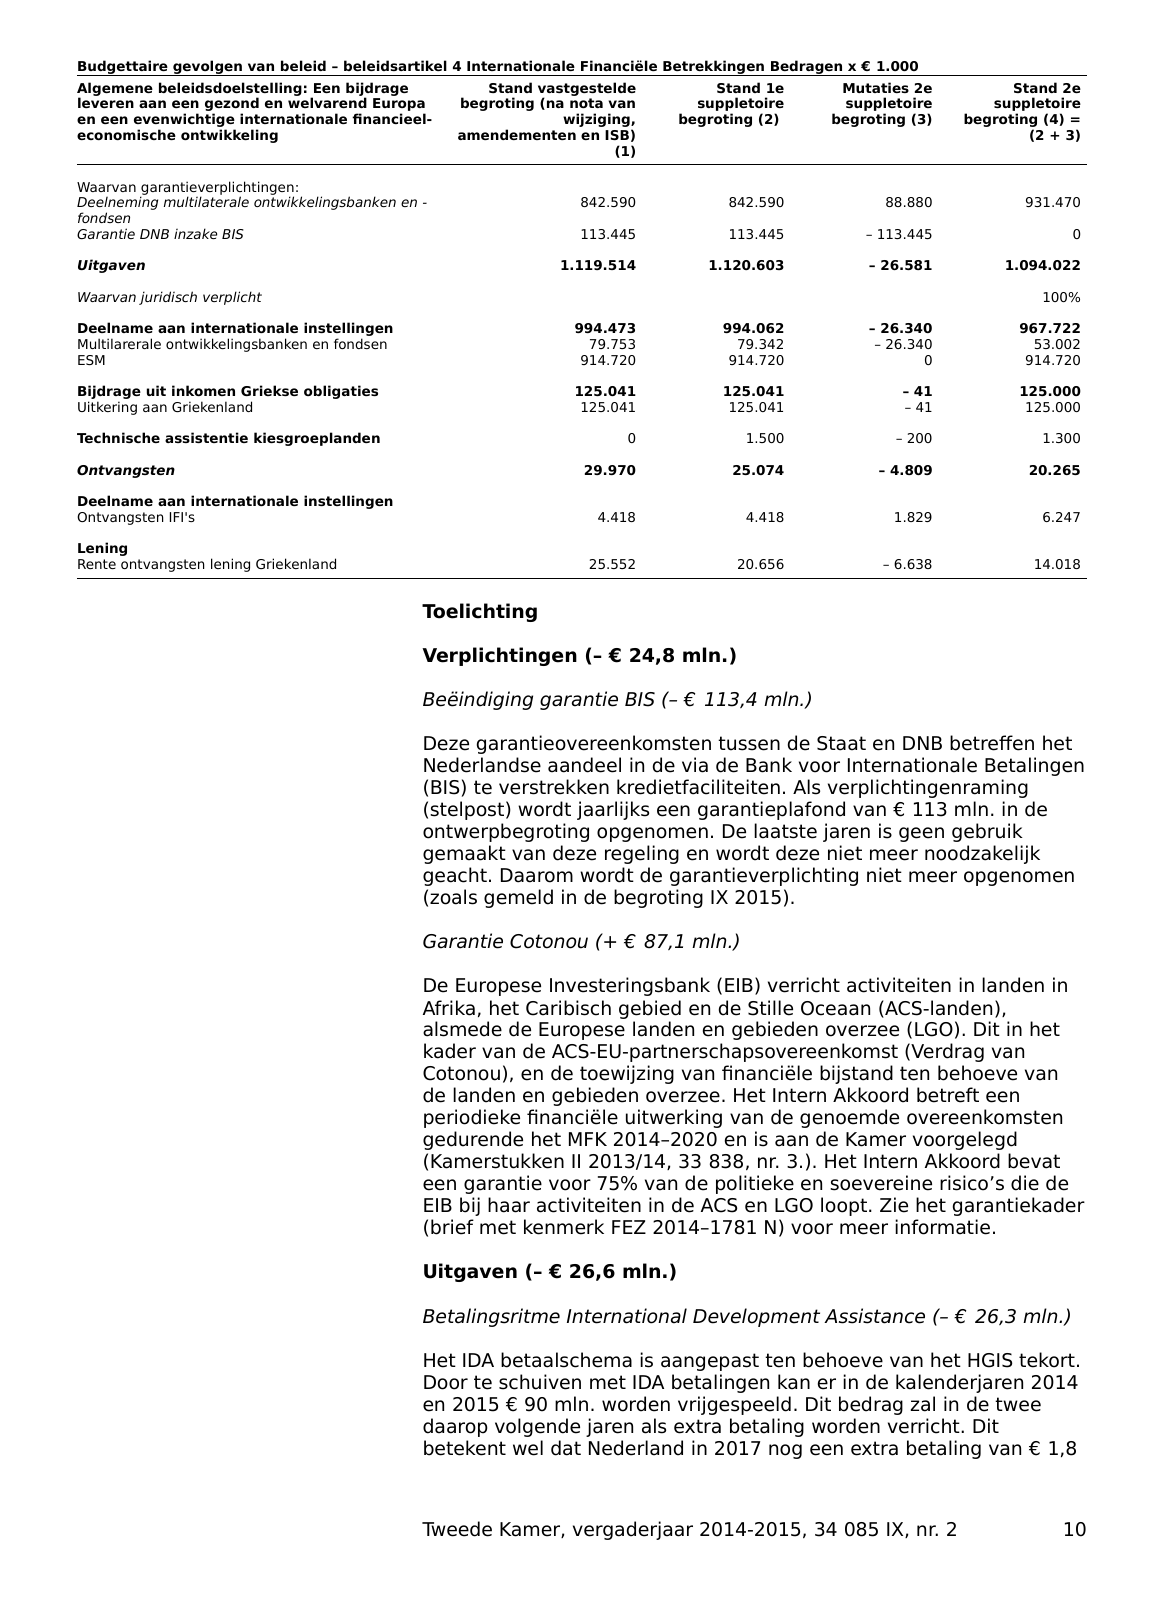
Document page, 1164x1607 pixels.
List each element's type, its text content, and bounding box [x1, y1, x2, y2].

table_cell 1.120.603 [642, 258, 790, 274]
table_cell 113.445 [443, 227, 642, 242]
table_cell [443, 416, 642, 431]
table_cell [642, 447, 790, 463]
table_cell 842.590 [642, 195, 790, 227]
table_cell [938, 479, 1087, 494]
table_cell 1.300 [938, 431, 1087, 447]
table_cell [77, 165, 443, 179]
table_cell 53.002 [938, 337, 1087, 353]
table_cell 967.722 [938, 321, 1087, 337]
table_cell Bijdrage uit inkomen Griekse obligaties [77, 384, 443, 400]
table_cell 994.473 [443, 321, 642, 337]
table_cell [938, 447, 1087, 463]
table_cell 1.119.514 [443, 258, 642, 274]
table_cell [642, 479, 790, 494]
table_cell [443, 180, 642, 195]
table_cell Technische assistentie kiesgroeplanden [77, 431, 443, 447]
subtitle Uitgaven (– € 26,6 mln.) [422, 1261, 1087, 1283]
table_cell – 41 [790, 400, 938, 416]
table_cell [938, 305, 1087, 321]
table_cell [790, 165, 938, 179]
table_cell 14.018 [938, 557, 1087, 577]
table_cell [938, 165, 1087, 179]
table_cell [790, 447, 938, 463]
table_cell Waarvan garantieverplichtingen: [77, 180, 443, 195]
table_cell [443, 368, 642, 384]
table_cell [77, 305, 443, 321]
text De Europese Investeringsbank (EIB) verricht activiteiten in landen in Afrika, het Caribisch gebied en de Stille Oceaan (ACS-landen), alsmede de Europese landen en gebieden overzee (LGO). Dit in het kader van de ACS-EU-partnerschapsovereenkomst (Verdrag van Cotonou), en de toewijzing van financiële bijstand ten behoeve van de landen en gebieden overzee. Het Intern Akkoord betreft een periodieke financiële uitwerking van de genoemde overeenkomsten gedurende het MFK 2014–2020 en is aan de Kamer voorgelegd (Kamerstukken II 2013/14, 33 838, nr. 3.). Het Intern Akkoord bevat een garantie voor 75% van de politieke en soevereine risico’s die de EIB bij haar activiteiten in de ACS en LGO loopt. Zie het garantiekader (brief met kenmerk FEZ 2014–1781 N) voor meer informatie. [422, 975, 1087, 1239]
table_cell 1.094.022 [938, 258, 1087, 274]
table_cell 4.418 [642, 510, 790, 526]
table_cell Stand 1e suppletoire begroting (2) [642, 76, 790, 164]
table_cell Stand vastgestelde begroting (na nota van wijziging, amendementen en ISB) (1) [443, 76, 642, 164]
table_cell 914.720 [938, 353, 1087, 368]
table_header Budgettaire gevolgen van beleid – beleidsartikel 4 Internationale Financiële Betrekkingen Bedragen x € 1.000 [77, 59, 1087, 75]
table_cell 914.720 [443, 353, 642, 368]
table_cell 125.041 [443, 384, 642, 400]
table_cell [790, 416, 938, 431]
table_cell 88.880 [790, 195, 938, 227]
table_cell – 26.581 [790, 258, 938, 274]
table_cell Stand 2e suppletoire begroting (4) = (2 + 3) [938, 76, 1087, 164]
table_cell [938, 368, 1087, 384]
table_cell – 4.809 [790, 463, 938, 478]
table_cell Rente ontvangsten lening Griekenland [77, 557, 443, 577]
table_cell [642, 416, 790, 431]
table_cell [443, 541, 642, 557]
table_cell [938, 416, 1087, 431]
table_cell 0 [938, 227, 1087, 242]
table_cell [642, 526, 790, 541]
table_cell [642, 494, 790, 510]
table_cell 25.074 [642, 463, 790, 478]
table_cell – 6.638 [790, 557, 938, 577]
subtitle Garantie Cotonou (+ € 87,1 mln.) [422, 931, 1087, 953]
table_cell [790, 305, 938, 321]
table_cell – 26.340 [790, 321, 938, 337]
table_cell [790, 494, 938, 510]
table_cell [443, 274, 642, 290]
table_cell [938, 180, 1087, 195]
table_cell [790, 290, 938, 305]
table_cell Mutaties 2e suppletoire begroting (3) [790, 76, 938, 164]
table_cell [790, 479, 938, 494]
table_cell [790, 526, 938, 541]
table_cell [443, 447, 642, 463]
table_cell 113.445 [642, 227, 790, 242]
table_cell Uitkering aan Griekenland [77, 400, 443, 416]
subtitle Verplichtingen (– € 24,8 mln.) [422, 645, 1087, 667]
table_cell Waarvan juridisch verplicht [77, 290, 443, 305]
table_cell [443, 165, 642, 179]
table_cell [77, 526, 443, 541]
table_cell 125.000 [938, 384, 1087, 400]
table_cell Uitgaven [77, 258, 443, 274]
table_cell [642, 305, 790, 321]
table_cell 79.753 [443, 337, 642, 353]
table_cell [443, 290, 642, 305]
table_cell – 113.445 [790, 227, 938, 242]
table_cell – 41 [790, 384, 938, 400]
table_cell Multilarerale ontwikkelingsbanken en fondsen [77, 337, 443, 353]
table_cell 125.041 [642, 400, 790, 416]
table_cell Deelname aan internationale instellingen [77, 494, 642, 510]
subtitle Toelichting [422, 601, 1087, 623]
table_cell [642, 368, 790, 384]
table_cell 994.062 [642, 321, 790, 337]
table_cell 100% [938, 290, 1087, 305]
table_cell [443, 243, 642, 258]
table_cell – 26.340 [790, 337, 938, 353]
table_cell [77, 479, 443, 494]
table_cell ESM [77, 353, 443, 368]
table_cell [642, 274, 790, 290]
table_cell [642, 243, 790, 258]
table_cell 29.970 [443, 463, 642, 478]
table_cell 20.656 [642, 557, 790, 577]
table_cell [77, 368, 443, 384]
table_cell Lening [77, 541, 443, 557]
table_cell 1.829 [790, 510, 938, 526]
table_cell [642, 290, 790, 305]
table_cell 4.418 [443, 510, 642, 526]
table_cell [790, 274, 938, 290]
table_cell 0 [790, 353, 938, 368]
table_cell 125.000 [938, 400, 1087, 416]
table_cell [443, 479, 642, 494]
table_cell 25.552 [443, 557, 642, 577]
table_cell [790, 180, 938, 195]
table_cell [938, 243, 1087, 258]
table_cell Deelname aan internationale instellingen [77, 321, 443, 337]
table_cell [642, 541, 790, 557]
table_cell [77, 243, 443, 258]
table_cell Deelneming multilaterale ontwikkelingsbanken en -fondsen [77, 195, 443, 227]
table_cell Algemene beleidsdoelstelling: Een bijdrage leveren aan een gezond en welvarend Europa en een evenwichtige internationale financieel-economische ontwikkeling [77, 76, 443, 164]
table_cell [642, 165, 790, 179]
table_cell [443, 305, 642, 321]
table_cell 0 [443, 431, 642, 447]
table_cell Ontvangsten IFI's [77, 510, 443, 526]
text Deze garantieovereenkomsten tussen de Staat en DNB betreffen het Nederlandse aandeel in de via de Bank voor Internationale Betalingen (BIS) te verstrekken kredietfaciliteiten. Als verplichtingenraming (stelpost) wordt jaarlijks een garantieplafond van € 113 mln. in de ontwerpbegroting opgenomen. De laatste jaren is geen gebruik gemaakt van deze regeling en wordt deze niet meer noodzakelijk geacht. Daarom wordt de garantieverplichting niet meer opgenomen (zoals gemeld in de begroting IX 2015). [422, 733, 1087, 909]
table_cell [790, 243, 938, 258]
table_cell [938, 526, 1087, 541]
table_cell Ontvangsten [77, 463, 443, 478]
table_cell [443, 526, 642, 541]
table_cell 79.342 [642, 337, 790, 353]
table_cell 20.265 [938, 463, 1087, 478]
table_cell 6.247 [938, 510, 1087, 526]
table_cell [77, 274, 443, 290]
subtitle Betalingsritme International Development Assistance (– € 26,3 mln.) [422, 1306, 1087, 1327]
table_cell 125.041 [642, 384, 790, 400]
table_cell [77, 416, 443, 431]
table_cell – 200 [790, 431, 938, 447]
table_cell 931.470 [938, 195, 1087, 227]
table_cell 1.500 [642, 431, 790, 447]
table_cell [938, 494, 1087, 510]
table_cell [642, 180, 790, 195]
text Het IDA betaalschema is aangepast ten behoeve van het HGIS tekort. Door te schuiven met IDA betalingen kan er in de kalenderjaren 2014 en 2015 € 90 mln. worden vrijgespeeld. Dit bedrag zal in de twee daarop volgende jaren als extra betaling worden verricht. Dit betekent wel dat Nederland in 2017 nog een extra betaling van € 1,8 [422, 1350, 1087, 1459]
table_cell 842.590 [443, 195, 642, 227]
table_cell [938, 274, 1087, 290]
table_cell [77, 447, 443, 463]
table_cell [790, 368, 938, 384]
table_cell [938, 541, 1087, 557]
table_cell 125.041 [443, 400, 642, 416]
table_cell Garantie DNB inzake BIS [77, 227, 443, 242]
table_cell 914.720 [642, 353, 790, 368]
table_cell [790, 541, 938, 557]
subtitle Beëindiging garantie BIS (– € 113,4 mln.) [422, 689, 1087, 711]
